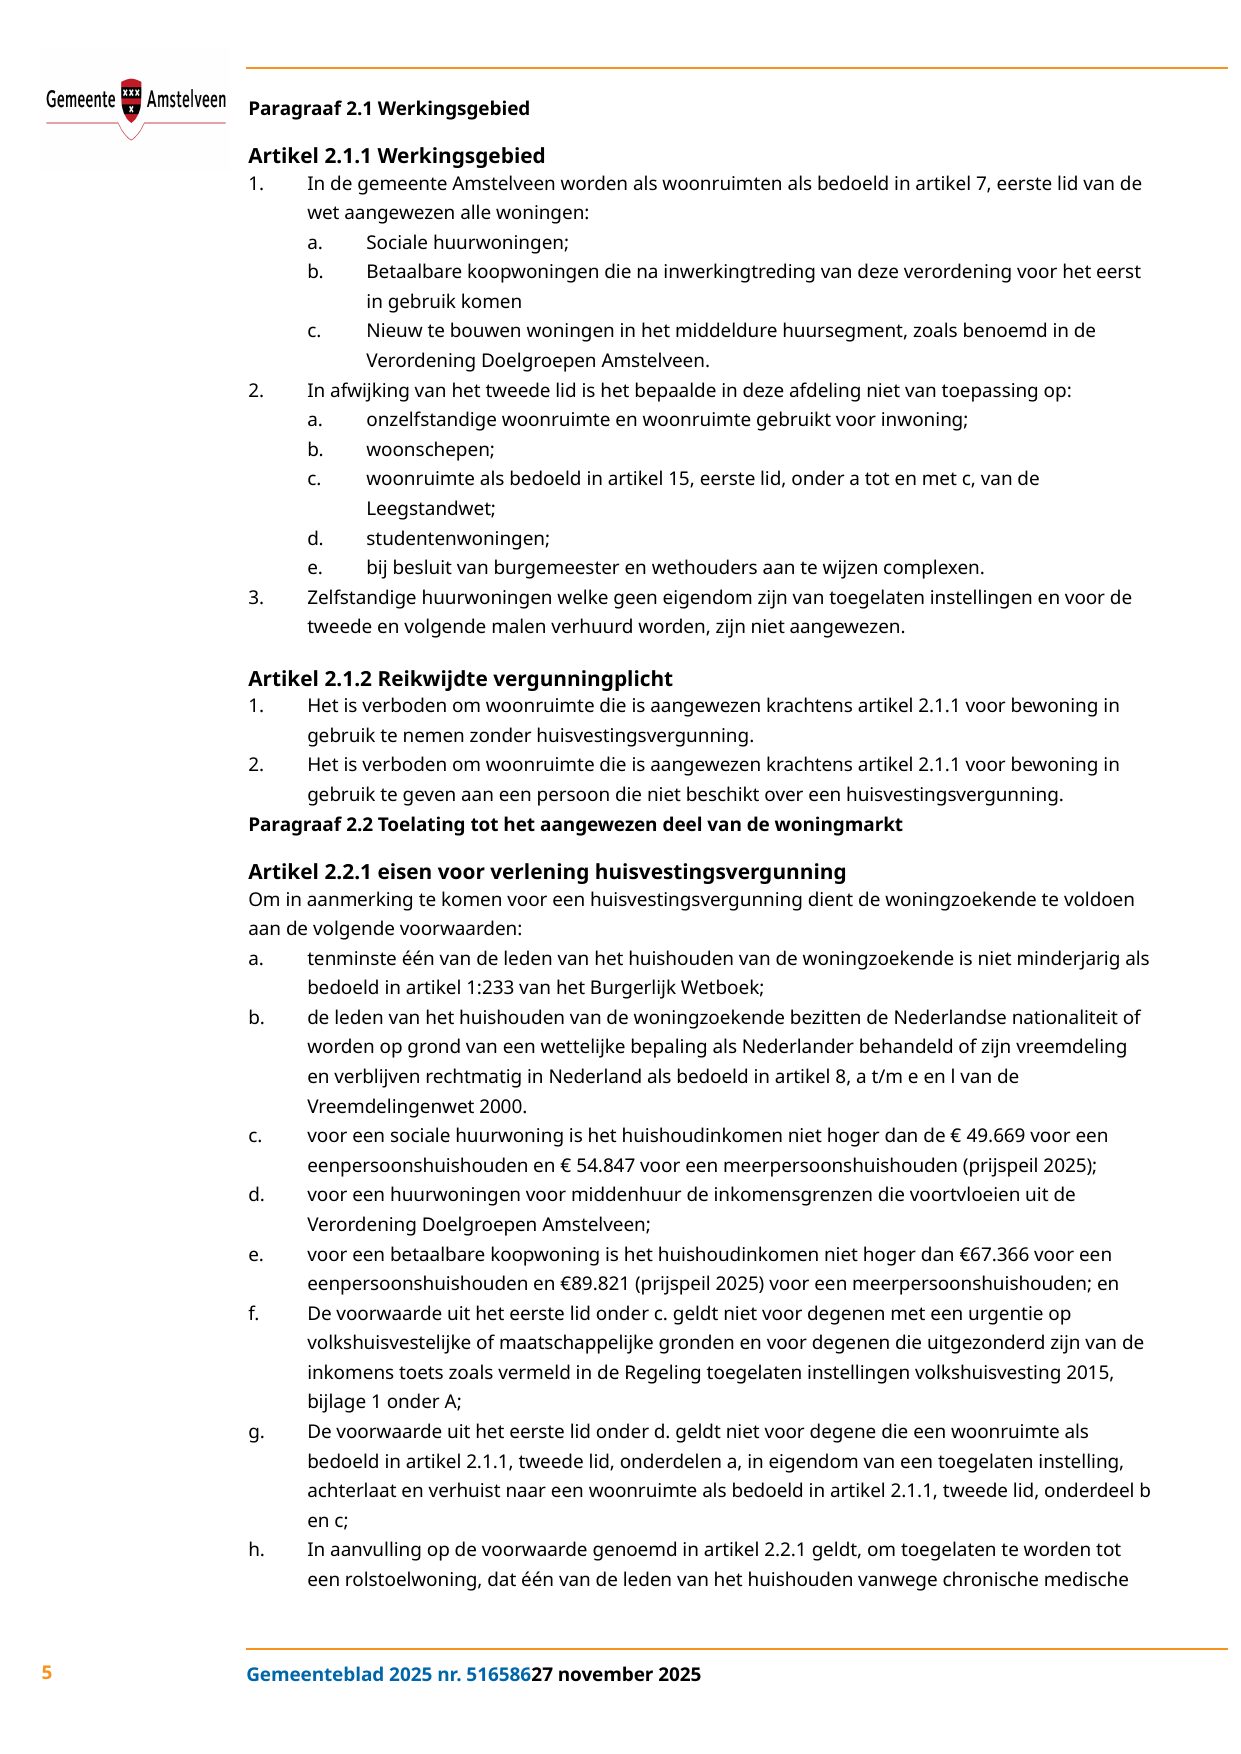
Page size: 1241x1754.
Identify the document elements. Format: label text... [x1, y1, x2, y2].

list In afwijking van het tweede lid is het bepaalde in deze afdeling niet van toepassing op: [248, 377, 1152, 403]
list studentenwoningen; [307, 525, 1152, 551]
list tenminste één van de leden van het huishouden van de woningzoekende is niet minderjarig als bedoeld in artikel 1:233 van het Burgerlijk Wetboek; [248, 945, 1152, 1000]
text Paragraaf 2.2 Toelating tot het aangewezen deel van de woningmarkt [248, 811, 1152, 836]
text Om in aanmerking te komen voor een huisvestingsvergunning dient de woningzoekende te voldoen aan de volgende voorwaarden: [248, 886, 1152, 941]
list In de gemeente Amstelveen worden als woonruimten als bedoeld in artikel 7, eerste lid van de wet aangewezen alle woningen: [248, 170, 1152, 225]
list voor een sociale huurwoning is het huishoudinkomen niet hoger dan de € 49.669 voor een eenpersoonshuishouden en € 54.847 voor een meerpersoonshuishouden (prijspeil 2025); [248, 1122, 1152, 1178]
list In aanvulling op de voorwaarde genoemd in artikel 2.2.1 geldt, om toegelaten te worden tot een rolstoelwoning, dat één van de leden van het huishouden vanwege chronische medische [248, 1537, 1152, 1592]
text Artikel 2.2.1 eisen voor verlening huisvestingsvergunning [248, 857, 1152, 886]
list onzelfstandige woonruimte en woonruimte gebruikt voor inwoning; [307, 406, 1152, 432]
text Artikel 2.1.1 Werkingsgebied [248, 141, 1152, 170]
list De voorwaarde uit het eerste lid onder c. geldt niet voor degenen met een urgentie op volkshuisvestelijke of maatschappelijke gronden en voor degenen die uitgezonderd zijn van de inkomens toets zoals vermeld in de Regeling toegelaten instellingen volkshuisvesting 2015, bijlage 1 onder A; [248, 1300, 1152, 1414]
text Paragraaf 2.1 Werkingsgebied [248, 95, 1152, 121]
list Nieuw te bouwen woningen in het middeldure huursegment, zoals benoemd in de Verordening Doelgroepen Amstelveen. [307, 318, 1152, 373]
list Het is verboden om woonruimte die is aangewezen krachtens artikel 2.1.1 voor bewoning in gebruik te nemen zonder huisvestingsvergunning. [248, 692, 1152, 748]
list Betaalbare koopwoningen die na inwerkingtreding van deze verordening voor het eerst in gebruik komen [307, 258, 1152, 314]
list bij besluit van burgemeester en wethouders aan te wijzen complexen. [307, 554, 1152, 580]
text Artikel 2.1.2 Reikwijdte vergunningplicht [248, 664, 1152, 692]
picture [41, 47, 231, 172]
list woonschepen; [307, 436, 1152, 462]
list voor een betaalbare koopwoning is het huishoudinkomen niet hoger dan €67.366 voor een eenpersoonshuishouden en €89.821 (prijspeil 2025) voor een meerpersoonshuishouden; en [248, 1241, 1152, 1296]
list Zelfstandige huurwoningen welke geen eigendom zijn van toegelaten instellingen en voor de tweede en volgende malen verhuurd worden, zijn niet aangewezen. [248, 584, 1152, 639]
list Het is verboden om woonruimte die is aangewezen krachtens artikel 2.1.1 voor bewoning in gebruik te geven aan een persoon die niet beschikt over een huisvestingsvergunning. [248, 752, 1152, 807]
list woonruimte als bedoeld in artikel 15, eerste lid, onder a tot en met c, van de Leegstandwet; [307, 466, 1152, 521]
list de leden van het huishouden van de woningzoekende bezitten de Nederlandse nationaliteit of worden op grond van een wettelijke bepaling als Nederlander behandeld of zijn vreemdeling en verblijven rechtmatig in Nederland als bedoeld in artikel 8, a t/m e en l van de Vreemdelingenwet 2000. [248, 1004, 1152, 1118]
list Sociale huurwoningen; [307, 229, 1152, 255]
list De voorwaarde uit het eerste lid onder d. geldt niet voor degene die een woonruimte als bedoeld in artikel 2.1.1, tweede lid, onderdelen a, in eigendom van een toegelaten instelling, achterlaat en verhuist naar een woonruimte als bedoeld in artikel 2.1.1, tweede lid, onderdeel b en c; [248, 1418, 1152, 1533]
list voor een huurwoningen voor middenhuur de inkomensgrenzen die voortvloeien uit de Verordening Doelgroepen Amstelveen; [248, 1182, 1152, 1237]
